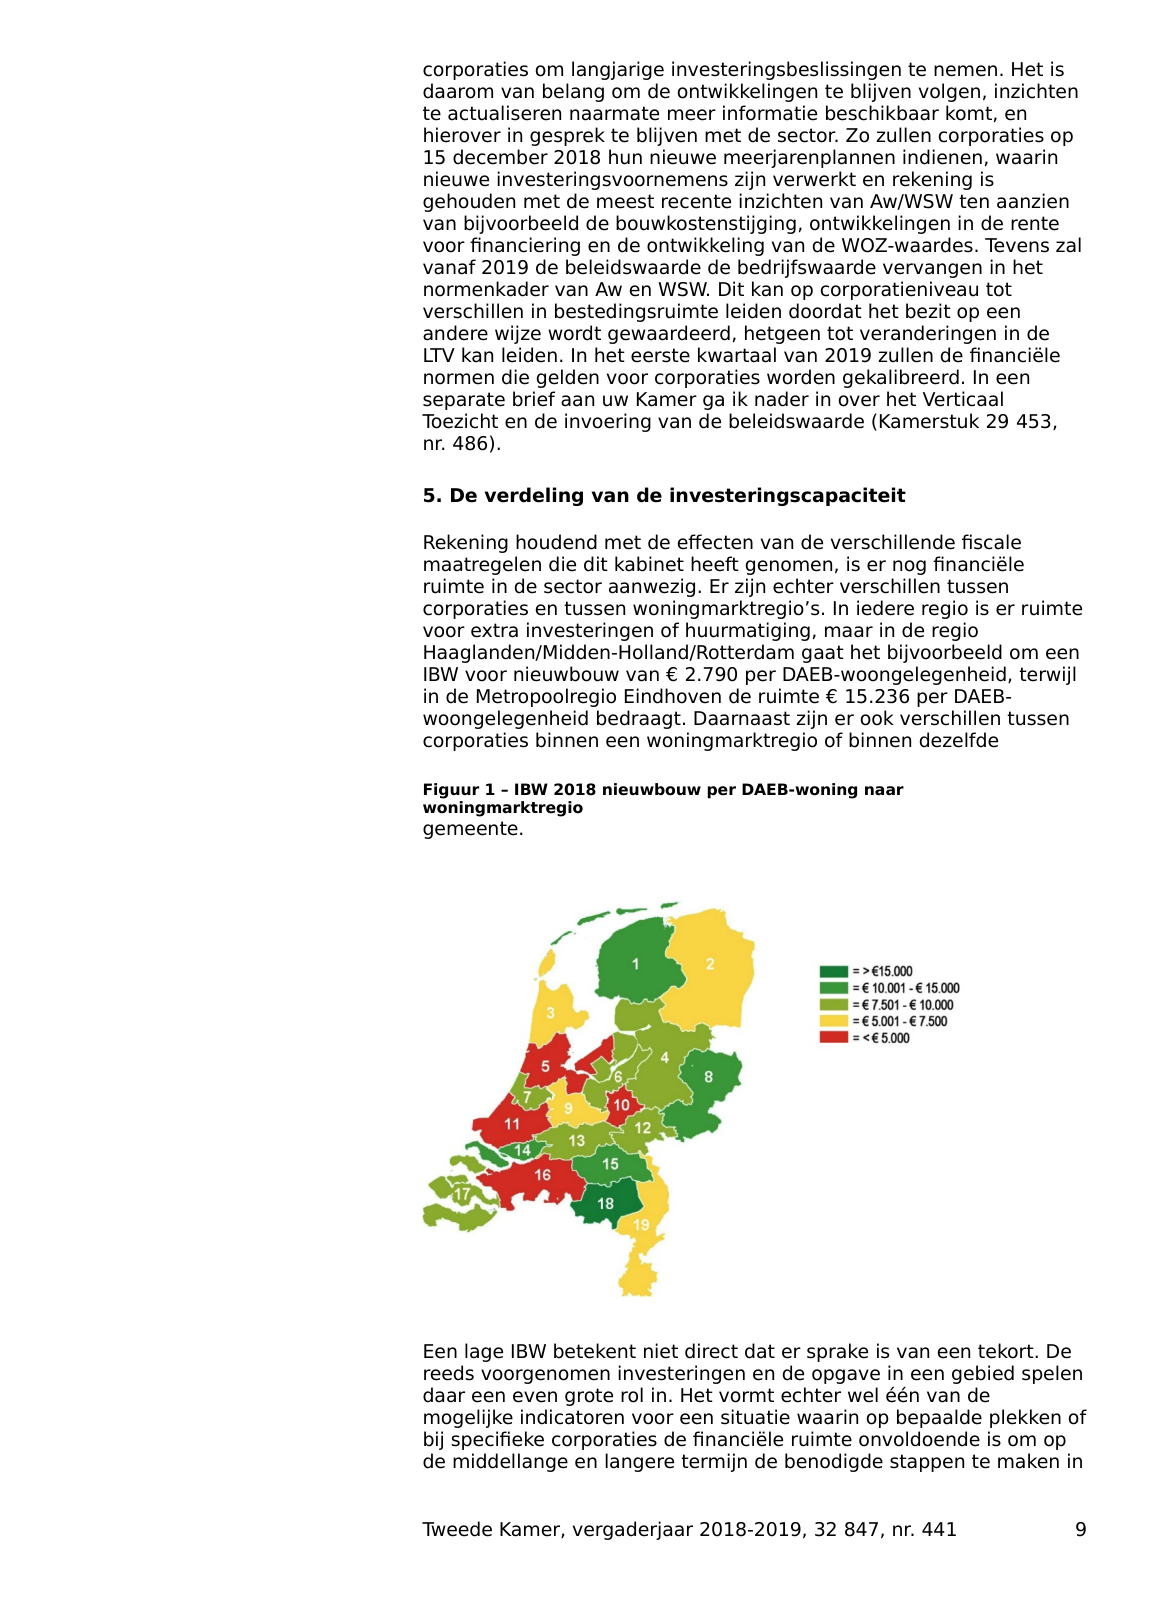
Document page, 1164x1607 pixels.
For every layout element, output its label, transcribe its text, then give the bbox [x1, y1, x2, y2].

text Rekening houdend met de effecten van de verschillende fiscale maatregelen die dit kabinet heeft genomen, is er nog financiële ruimte in de sector aanwezig. Er zijn echter verschillen tussen corporaties en tussen woningmarktregio’s. In iedere regio is er ruimte voor extra investeringen of huurmatiging, maar in de regio Haaglanden/Midden-Holland/Rotterdam gaat het bijvoorbeeld om een IBW voor nieuwbouw van € 2.790 per DAEB-woongelegenheid, terwijl in de Metropoolregio Eindhoven de ruimte € 15.236 per DAEB-woongelegenheid bedraagt. Daarnaast zijn er ook verschillen tussen corporaties binnen een woningmarktregio of binnen dezelfde gemeente. [422, 532, 1087, 839]
text Een lage IBW betekent niet direct dat er sprake is van een tekort. De reeds voorgenomen investeringen en de opgave in een gebied spelen daar een even grote rol in. Het vormt echter wel één van de mogelijke indicatoren voor een situatie waarin op bepaalde plekken of bij specifieke corporaties de financiële ruimte onvoldoende is om op de middellange en langere termijn de benodigde stappen te maken in [422, 1341, 1087, 1473]
subtitle 5. De verdeling van de investeringscapaciteit [422, 485, 1087, 507]
text corporaties om langjarige investeringsbeslissingen te nemen. Het is daarom van belang om de ontwikkelingen te blijven volgen, inzichten te actualiseren naarmate meer informatie beschikbaar komt, en hierover in gesprek te blijven met de sector. Zo zullen corporaties op 15 december 2018 hun nieuwe meerjarenplannen indienen, waarin nieuwe investeringsvoornemens zijn verwerkt en rekening is gehouden met de meest recente inzichten van Aw/WSW ten aanzien van bijvoorbeeld de bouwkostenstijging, ontwikkelingen in de rente voor financiering en de ontwikkeling van de WOZ-waardes. Tevens zal vanaf 2019 de beleidswaarde de bedrijfswaarde vervangen in het normenkader van Aw en WSW. Dit kan op corporatieniveau tot verschillen in bestedingsruimte leiden doordat het bezit op een andere wijze wordt gewaardeerd, hetgeen tot veranderingen in de LTV kan leiden. In het eerste kwartaal van 2019 zullen de financiële normen die gelden voor corporaties worden gekalibreerd. In een separate brief aan uw Kamer ga ik nader in over het Verticaal Toezicht en de invoering van de beleidswaarde (Kamerstuk 29 453, nr. 486). [422, 59, 1087, 455]
picture [422, 895, 1002, 1297]
text Figuur 1 – IBW 2018 nieuwbouw per DAEB-woning naar woningmarktregio [422, 781, 1001, 818]
